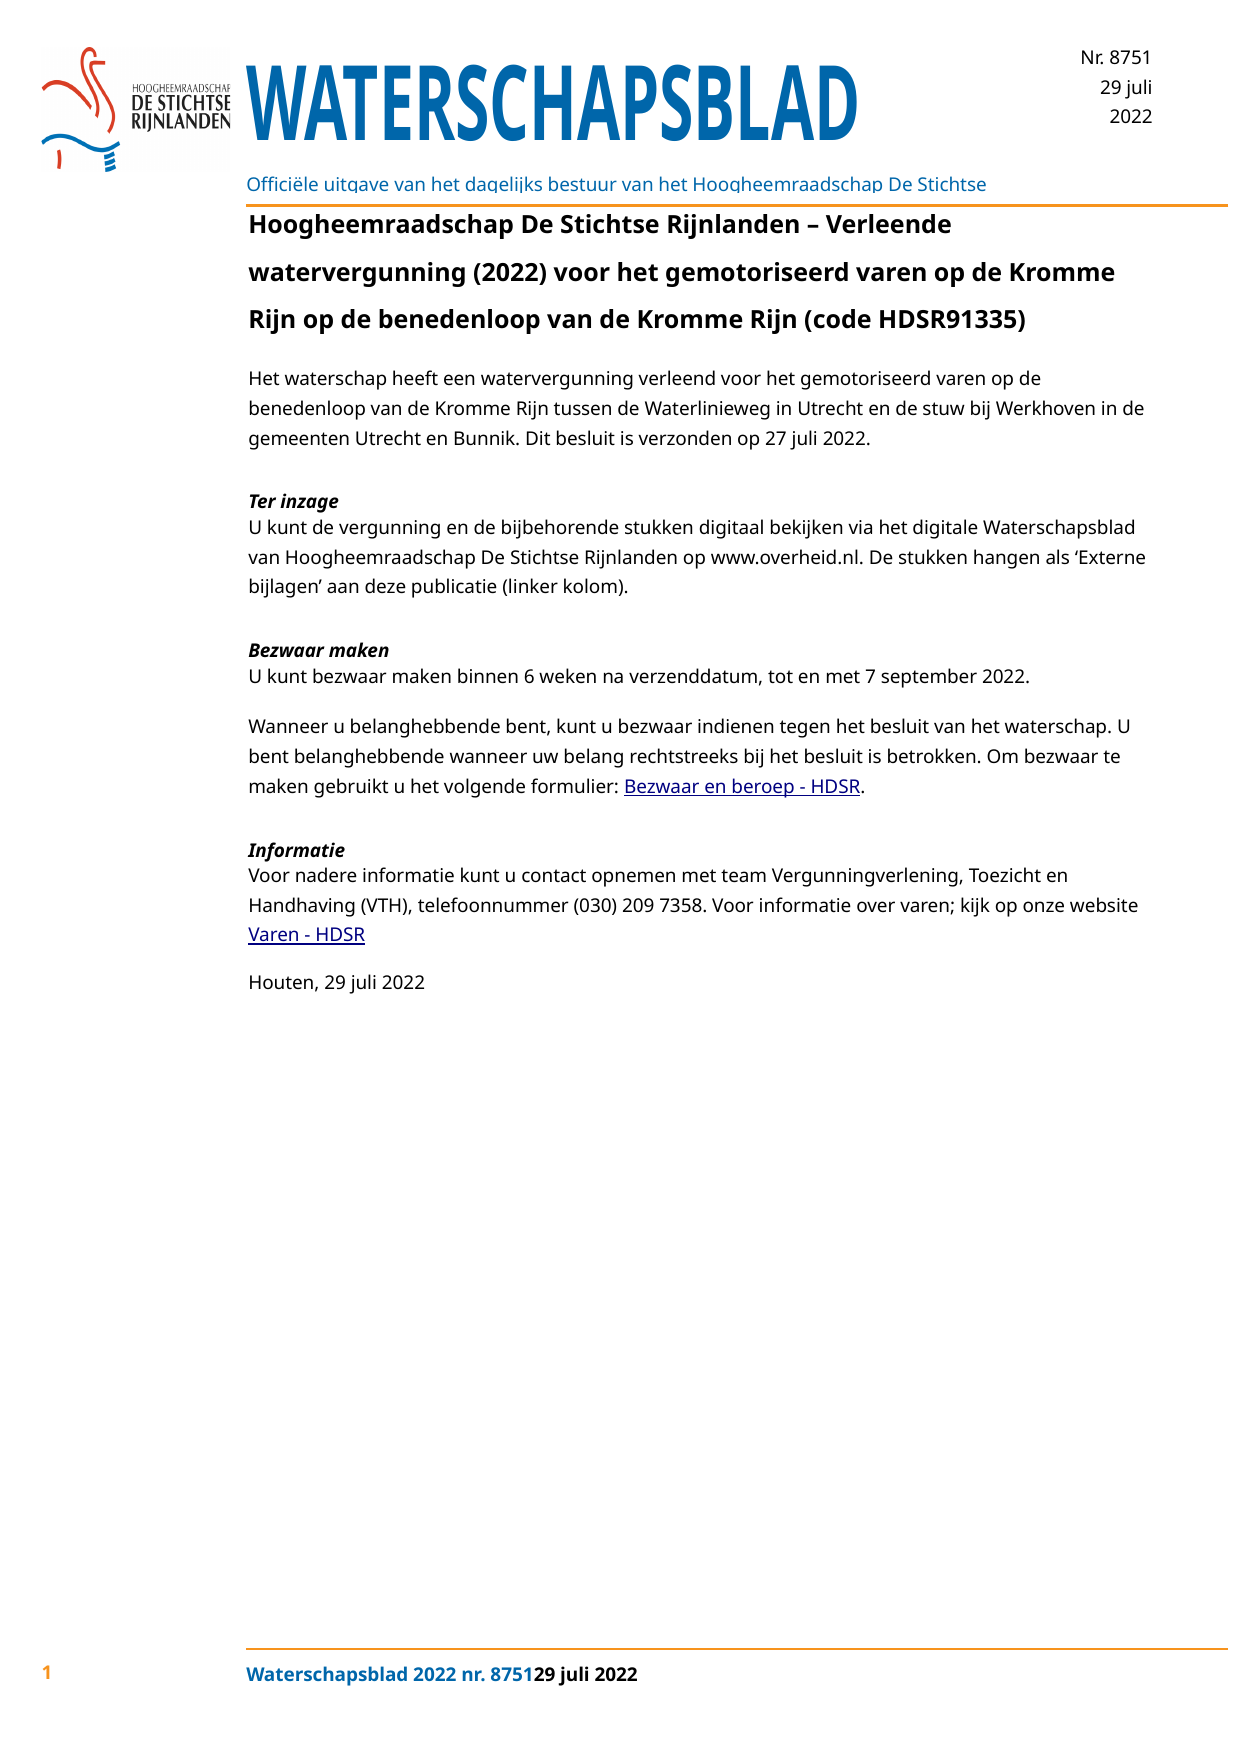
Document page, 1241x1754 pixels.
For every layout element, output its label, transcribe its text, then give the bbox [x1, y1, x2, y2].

text Informatie [248, 837, 1152, 862]
text Bezwaar maken [248, 637, 1152, 663]
text Ter inzage [248, 489, 1152, 514]
text Voor nadere informatie kunt u contact opnemen met team Vergunningverlening, Toezicht en Handhaving (VTH), telefoonnummer (030) 209 7358. Voor informatie over varen; kijk op onze website Varen - HDSR [248, 862, 1152, 947]
text U kunt de vergunning en de bijbehorende stukken digitaal bekijken via het digitale Waterschapsblad van Hoogheemraadschap De Stichtse Rijnlanden op www.overheid.nl. De stukken hangen als ‘Externe bijlagen’ aan deze publicatie (linker kolom). [248, 514, 1152, 599]
text Hoogheemraadschap De Stichtse Rijnlanden – Verleende watervergunning (2022) voor het gemotoriseerd varen op de Kromme Rijn op de benedenloop van de Kromme Rijn (code HDSR91335) [248, 207, 1152, 336]
picture [41, 47, 231, 172]
text U kunt bezwaar maken binnen 6 weken na verzenddatum, tot en met 7 september 2022. [248, 663, 1152, 689]
text Houten, 29 juli 2022 [248, 969, 1152, 995]
text Het waterschap heeft een watervergunning verleend voor het gemotoriseerd varen op de benedenloop van de Kromme Rijn tussen de Waterlinieweg in Utrecht en de stuw bij Werkhoven in de gemeenten Utrecht en Bunnik. Dit besluit is verzonden op 27 juli 2022. [248, 366, 1152, 450]
text Wanneer u belanghebbende bent, kunt u bezwaar indienen tegen het besluit van het waterschap. U bent belanghebbende wanneer uw belang rechtstreeks bij het besluit is betrokken. Om bezwaar te maken gebruikt u het volgende formulier: Bezwaar en beroep - HDSR. [248, 714, 1152, 798]
